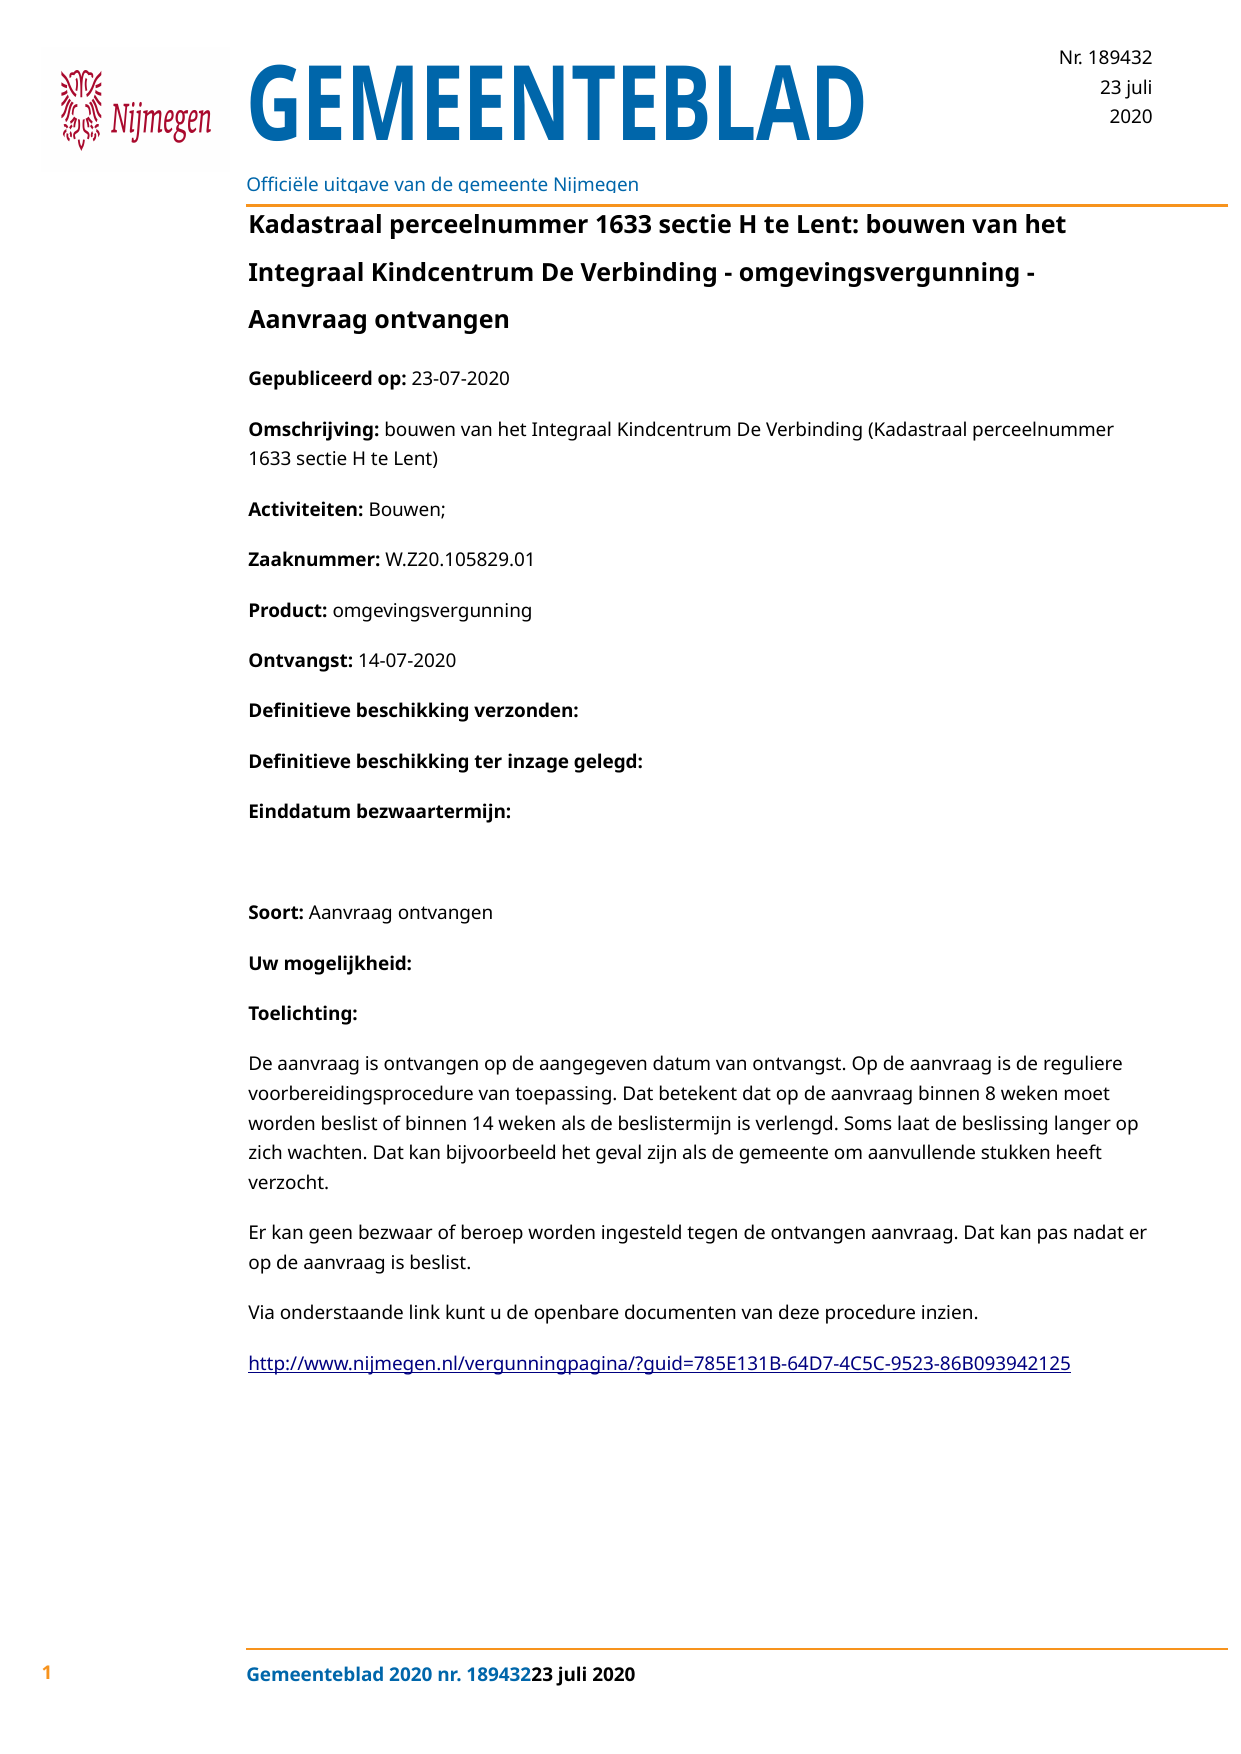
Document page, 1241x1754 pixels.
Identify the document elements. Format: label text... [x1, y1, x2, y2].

text Zaaknummer: W.Z20.105829.01 [248, 546, 1152, 572]
text Einddatum bezwaartermijn: [248, 798, 1152, 824]
text Gepubliceerd op: 23-07-2020 [248, 366, 1152, 391]
text Soort: Aanvraag ontvangen [248, 899, 1152, 925]
text Kadastraal perceelnummer 1633 sectie H te Lent: bouwen van het Integraal Kindcentrum De Verbinding - omgevingsvergunning - Aanvraag ontvangen [248, 207, 1152, 336]
text Definitieve beschikking verzonden: [248, 698, 1152, 723]
text Er kan geen bezwaar of beroep worden ingesteld tegen de ontvangen aanvraag. Dat kan pas nadat er op de aanvraag is beslist. [248, 1219, 1152, 1274]
picture [41, 47, 231, 172]
text Uw mogelijkheid: [248, 950, 1152, 975]
text Ontvangst: 14-07-2020 [248, 647, 1152, 673]
text http://www.nijmegen.nl/vergunningpagina/?guid=785E131B-64D7-4C5C-9523-86B093942125 [248, 1350, 1152, 1375]
text Definitieve beschikking ter inzage gelegd: [248, 748, 1152, 774]
text Via onderstaande link kunt u de openbare documenten van deze procedure inzien. [248, 1299, 1152, 1325]
text Toelichting: [248, 1000, 1152, 1026]
text De aanvraag is ontvangen op de aangegeven datum van ontvangst. Op de aanvraag is de reguliere voorbereidingsprocedure van toepassing. Dat betekent dat op de aanvraag binnen 8 weken moet worden beslist of binnen 14 weken als de beslistermijn is verlengd. Soms laat de beslissing langer op zich wachten. Dat kan bijvoorbeeld het geval zijn als de gemeente om aanvullende stukken heeft verzocht. [248, 1051, 1152, 1194]
text Product: omgevingsvergunning [248, 597, 1152, 622]
text Omschrijving: bouwen van het Integraal Kindcentrum De Verbinding (Kadastraal perceelnummer 1633 sectie H te Lent) [248, 416, 1152, 471]
text Activiteiten: Bouwen; [248, 496, 1152, 522]
